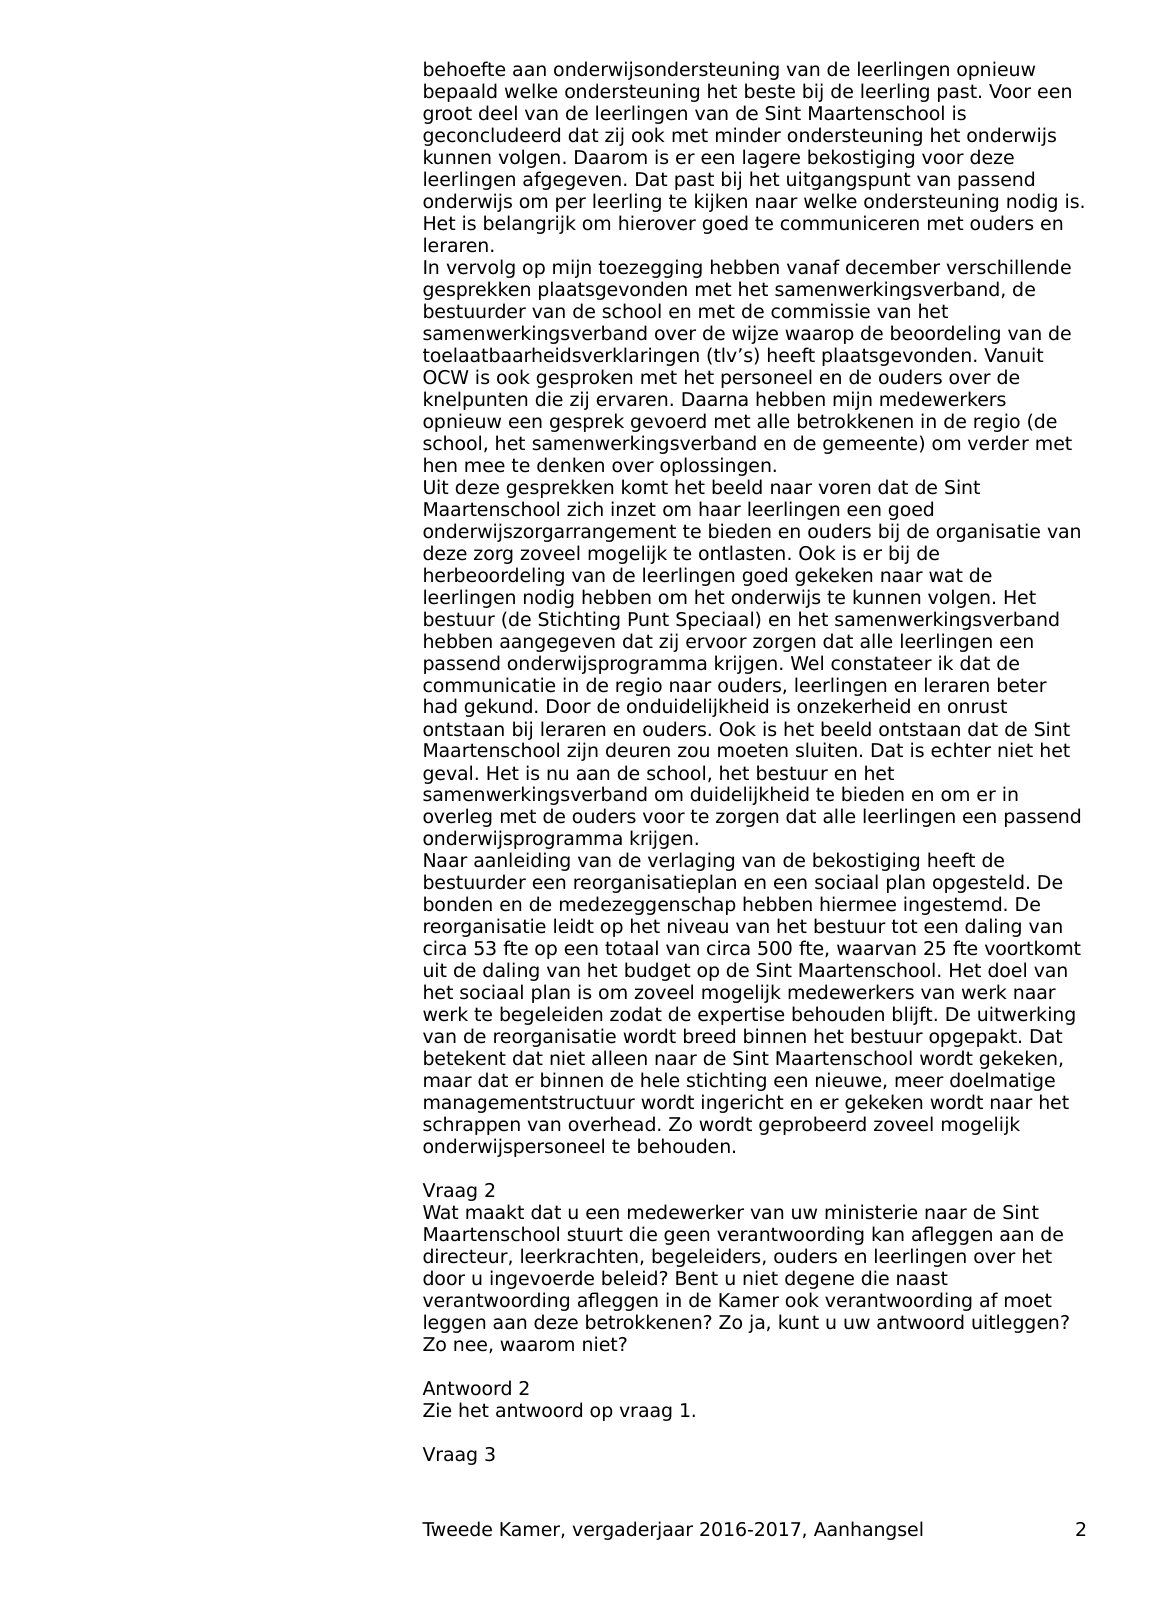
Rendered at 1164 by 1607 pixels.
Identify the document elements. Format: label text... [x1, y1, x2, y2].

text Zie het antwoord op vraag 1. [422, 1400, 1087, 1422]
text Antwoord 2 [422, 1378, 1087, 1400]
text Vraag 2 [422, 1180, 1087, 1202]
text Uit deze gesprekken komt het beeld naar voren dat de Sint Maartenschool zich inzet om haar leerlingen een goed onderwijszorgarrangement te bieden en ouders bij de organisatie van deze zorg zoveel mogelijk te ontlasten. Ook is er bij de herbeoordeling van de leerlingen goed gekeken naar wat de leerlingen nodig hebben om het onderwijs te kunnen volgen. Het bestuur (de Stichting Punt Speciaal) en het samenwerkingsverband hebben aangegeven dat zij ervoor zorgen dat alle leerlingen een passend onderwijsprogramma krijgen. Wel constateer ik dat de communicatie in de regio naar ouders, leerlingen en leraren beter had gekund. Door de onduidelijkheid is onzekerheid en onrust ontstaan bij leraren en ouders. Ook is het beeld ontstaan dat de Sint Maartenschool zijn deuren zou moeten sluiten. Dat is echter niet het geval. Het is nu aan de school, het bestuur en het samenwerkingsverband om duidelijkheid te bieden en om er in overleg met de ouders voor te zorgen dat alle leerlingen een passend onderwijsprogramma krijgen. [422, 477, 1087, 850]
text Wat maakt dat u een medewerker van uw ministerie naar de Sint Maartenschool stuurt die geen verantwoording kan afleggen aan de directeur, leerkrachten, begeleiders, ouders en leerlingen over het door u ingevoerde beleid? Bent u niet degene die naast verantwoording afleggen in de Kamer ook verantwoording af moet leggen aan deze betrokkenen? Zo ja, kunt u uw antwoord uitleggen? Zo nee, waarom niet? [422, 1202, 1087, 1356]
text Naar aanleiding van de verlaging van de bekostiging heeft de bestuurder een reorganisatieplan en een sociaal plan opgesteld. De bonden en de medezeggenschap hebben hiermee ingestemd. De reorganisatie leidt op het niveau van het bestuur tot een daling van circa 53 fte op een totaal van circa 500 fte, waarvan 25 fte voortkomt uit de daling van het budget op de Sint Maartenschool. Het doel van het sociaal plan is om zoveel mogelijk medewerkers van werk naar werk te begeleiden zodat de expertise behouden blijft. De uitwerking van de reorganisatie wordt breed binnen het bestuur opgepakt. Dat betekent dat niet alleen naar de Sint Maartenschool wordt gekeken, maar dat er binnen de hele stichting een nieuwe, meer doelmatige managementstructuur wordt ingericht en er gekeken wordt naar het schrappen van overhead. Zo wordt geprobeerd zoveel mogelijk onderwijspersoneel te behouden. [422, 850, 1087, 1158]
text In vervolg op mijn toezegging hebben vanaf december verschillende gesprekken plaatsgevonden met het samenwerkingsverband, de bestuurder van de school en met de commissie van het samenwerkingsverband over de wijze waarop de beoordeling van de toelaatbaarheidsverklaringen (tlv’s) heeft plaatsgevonden. Vanuit OCW is ook gesproken met het personeel en de ouders over de knelpunten die zij ervaren. Daarna hebben mijn medewerkers opnieuw een gesprek gevoerd met alle betrokkenen in de regio (de school, het samenwerkingsverband en de gemeente) om verder met hen mee te denken over oplossingen. [422, 257, 1087, 477]
text behoefte aan onderwijsondersteuning van de leerlingen opnieuw bepaald welke ondersteuning het beste bij de leerling past. Voor een groot deel van de leerlingen van de Sint Maartenschool is geconcludeerd dat zij ook met minder ondersteuning het onderwijs kunnen volgen. Daarom is er een lagere bekostiging voor deze leerlingen afgegeven. Dat past bij het uitgangspunt van passend onderwijs om per leerling te kijken naar welke ondersteuning nodig is. Het is belangrijk om hierover goed te communiceren met ouders en leraren. [422, 59, 1087, 257]
text Vraag 3 [422, 1444, 1087, 1466]
